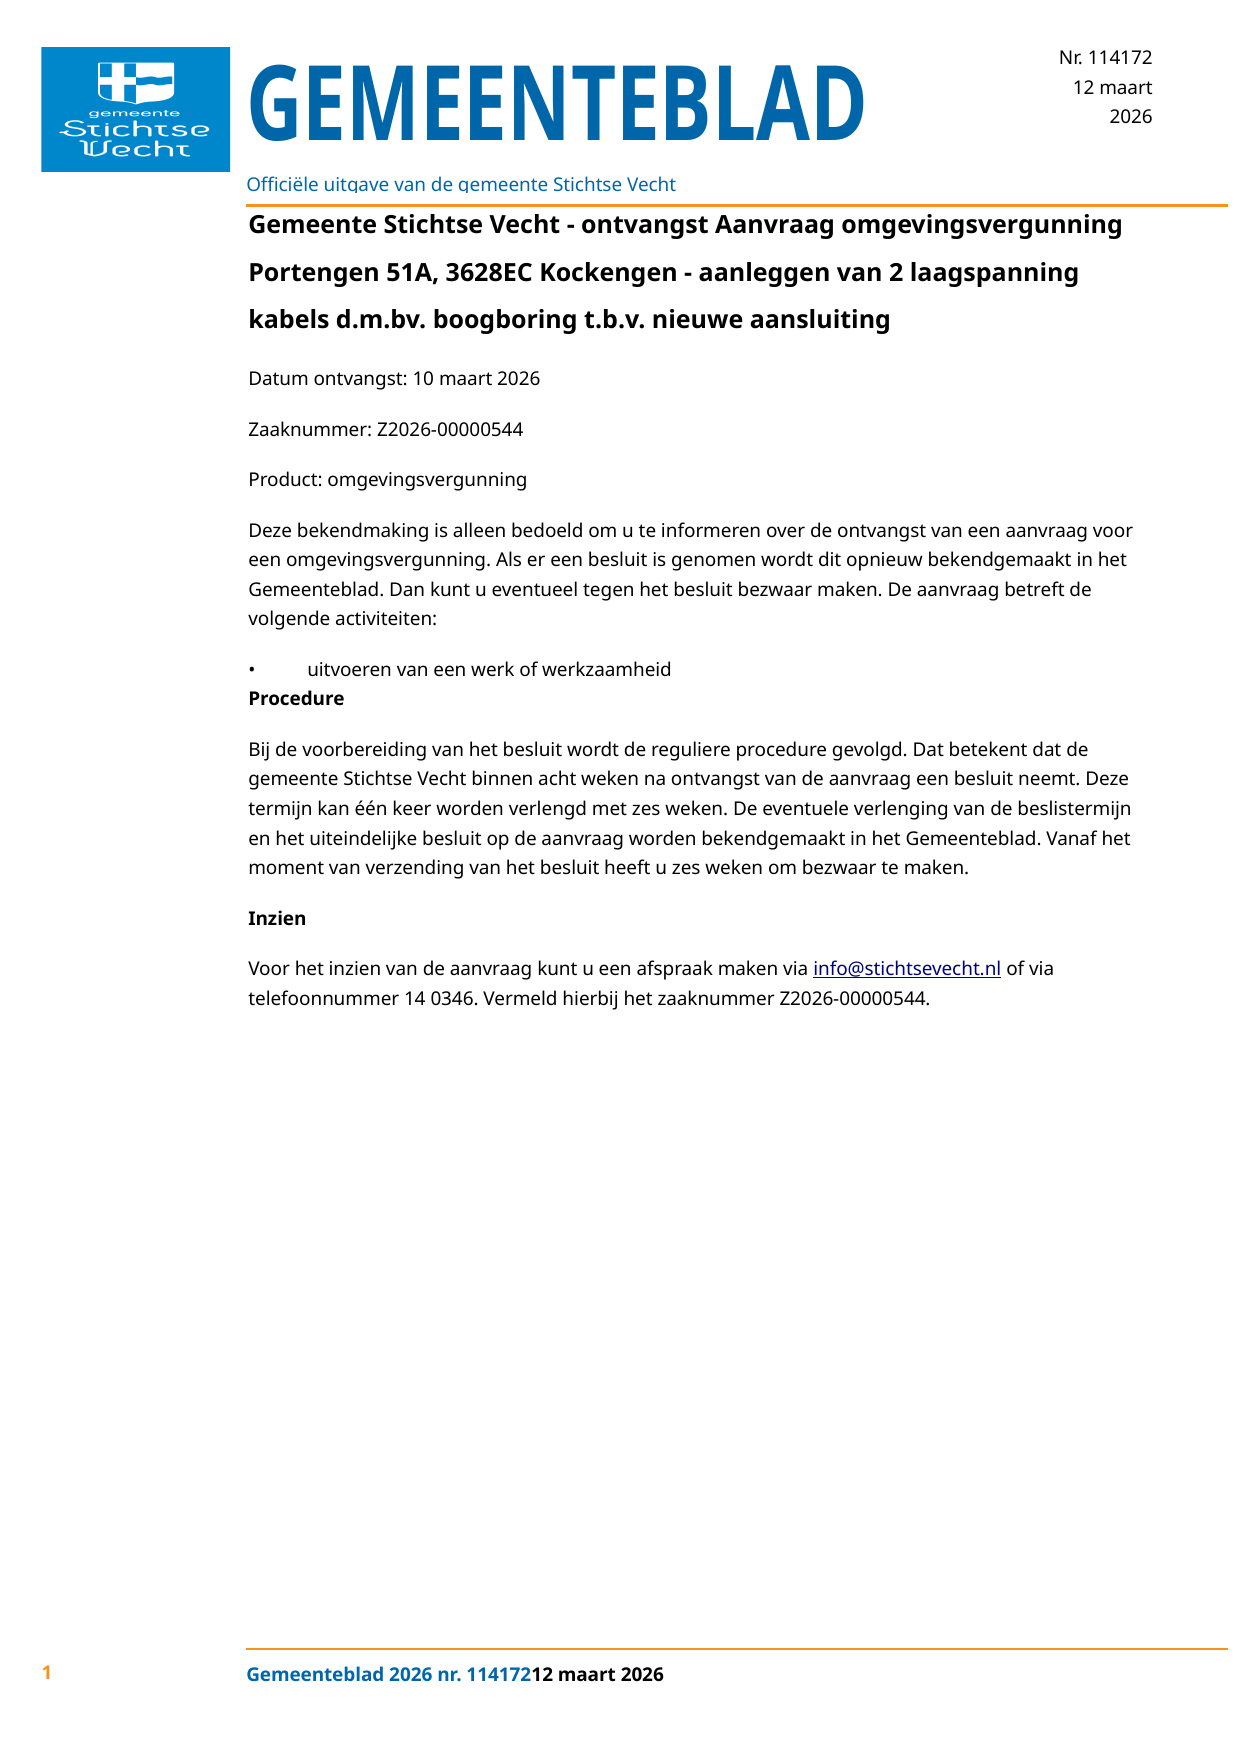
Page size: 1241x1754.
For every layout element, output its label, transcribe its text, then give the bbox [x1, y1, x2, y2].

picture [137, 63, 174, 103]
text Inzien [248, 905, 1152, 930]
text Procedure [248, 686, 1152, 711]
text Deze bekendmaking is alleen bedoeld om u te informeren over de ontvangst van een aanvraag voor een omgevingsvergunning. Als er een besluit is genomen wordt dit opnieuw bekendgemaakt in het Gemeenteblad. Dan kunt u eventueel tegen het besluit bezwaar maken. De aanvraag betreft de volgende activiteiten: [248, 517, 1152, 631]
picture [99, 63, 135, 101]
text Product: omgevingsvergunning [248, 466, 1152, 492]
text Gemeente Stichtse Vecht - ontvangst Aanvraag omgevingsvergunning Portengen 51A, 3628EC Kockengen - aanleggen van 2 laagspanning kabels d.m.bv. boogboring t.b.v. nieuwe aansluiting [248, 207, 1152, 336]
text Zaaknummer: Z2026-00000544 [248, 416, 1152, 442]
text Voor het inzien van de aanvraag kunt u een afspraak maken via info@stichtsevecht.nl of via telefoonnummer 14 0346. Vermeld hierbij het zaaknummer Z2026-00000544. [248, 955, 1152, 1010]
text Datum ontvangst: 10 maart 2026 [248, 366, 1152, 391]
list uitvoeren van een werk of werkzaamheid [248, 656, 1152, 682]
text Bij de voorbereiding van het besluit wordt de reguliere procedure gevolgd. Dat betekent dat de gemeente Stichtse Vecht binnen acht weken na ontvangst van de aanvraag een besluit neemt. Deze termijn kan één keer worden verlengd met zes weken. De eventuele verlenging van de beslistermijn en het uiteindelijke besluit op de aanvraag worden bekendgemaakt in het Gemeenteblad. Vanaf het moment van verzending van het besluit heeft u zes weken om bezwaar te maken. [248, 736, 1152, 880]
